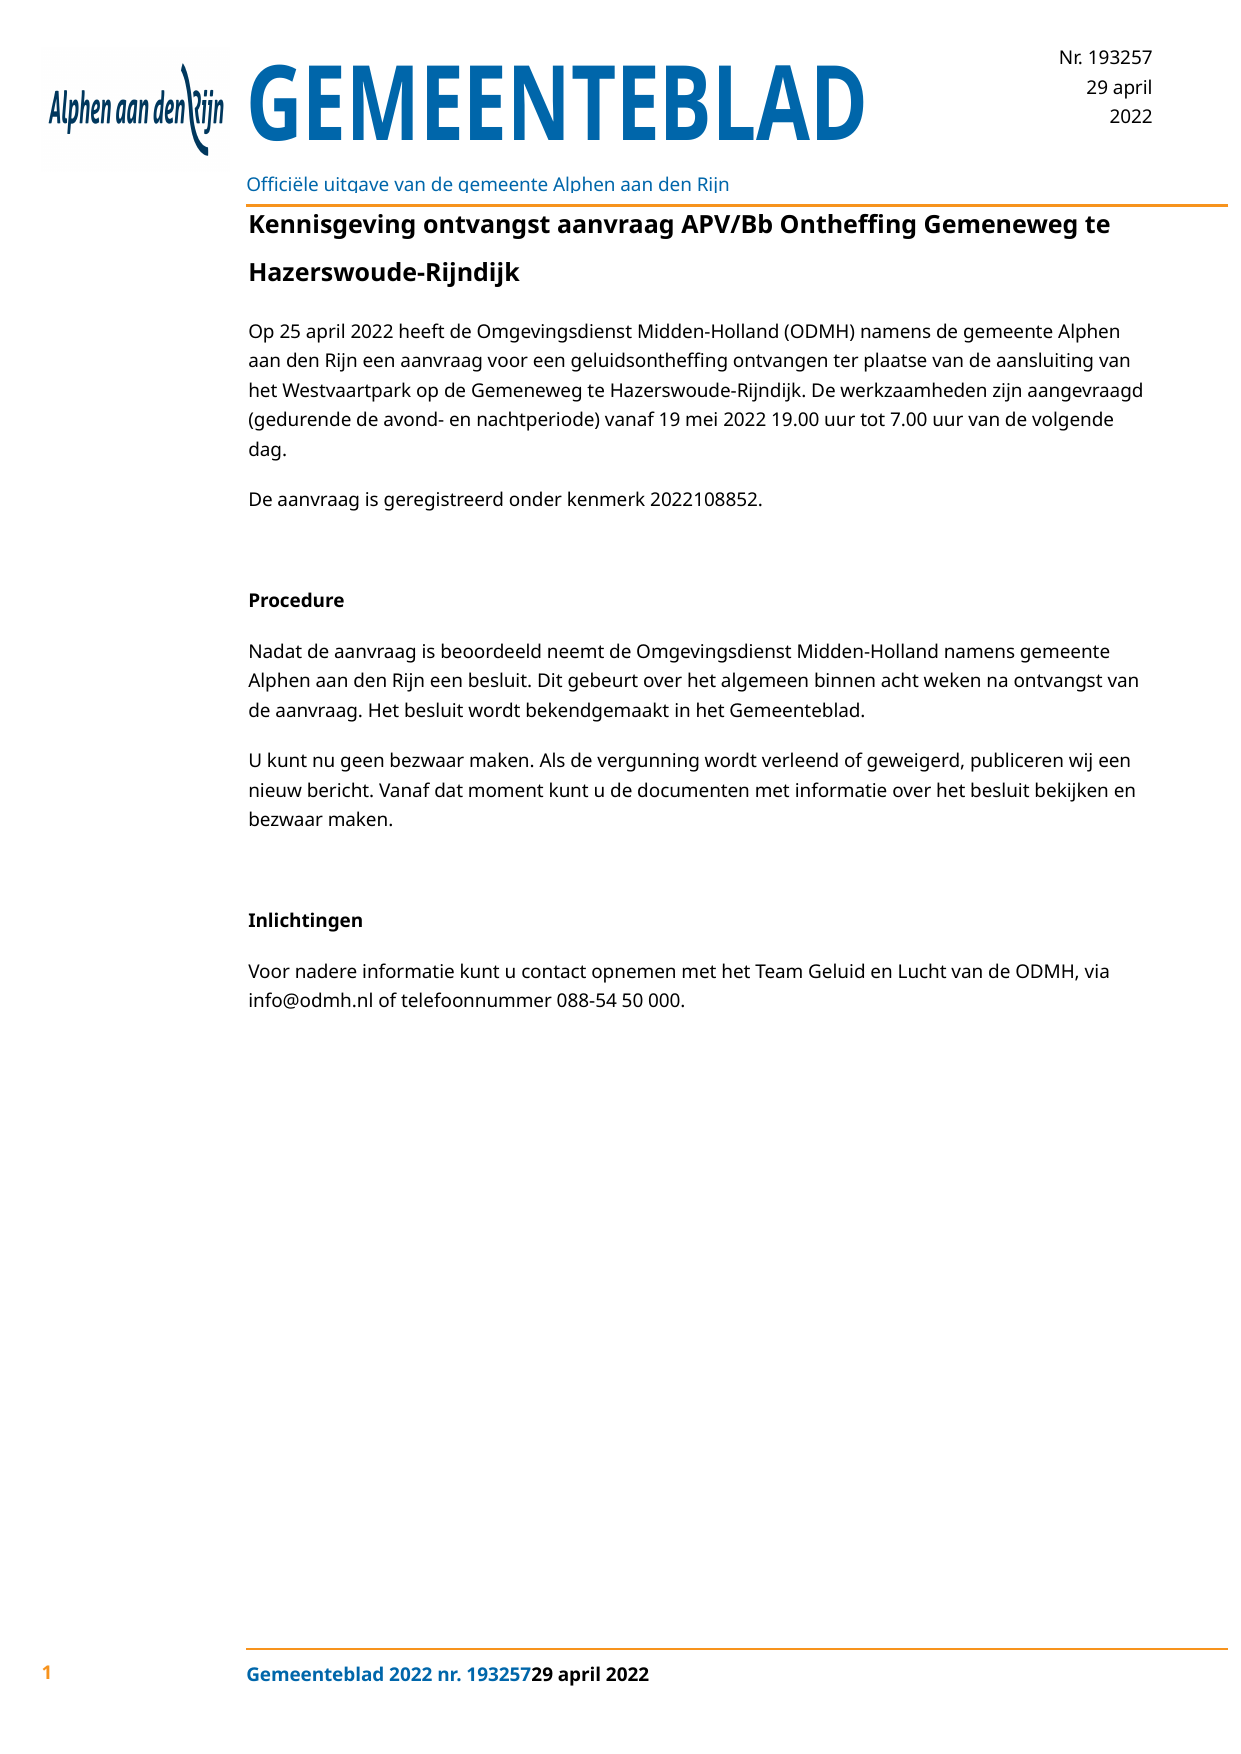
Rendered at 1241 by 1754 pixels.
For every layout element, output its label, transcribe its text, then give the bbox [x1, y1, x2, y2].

text U kunt nu geen bezwaar maken. Als de vergunning wordt verleend of geweigerd, publiceren wij een nieuw bericht. Vanaf dat moment kunt u de documenten met informatie over het besluit bekijken en bezwaar maken. [248, 747, 1152, 832]
text Voor nadere informatie kunt u contact opnemen met het Team Geluid en Lucht van de ODMH, via info@odmh.nl of telefoonnummer 088-54 50 000. [248, 958, 1152, 1013]
text Inlichtingen [248, 907, 1152, 933]
text Op 25 april 2022 heeft de Omgevingsdienst Midden-Holland (ODMH) namens de gemeente Alphen aan den Rijn een aanvraag voor een geluidsontheffing ontvangen ter plaatse van de aansluiting van het Westvaartpark op de Gemeneweg te Hazerswoude-Rijndijk. De werkzaamheden zijn aangevraagd (gedurende de avond- en nachtperiode) vanaf 19 mei 2022 19.00 uur tot 7.00 uur van de volgende dag. [248, 318, 1152, 462]
picture [41, 47, 231, 172]
text De aanvraag is geregistreerd onder kenmerk 2022108852. [248, 487, 1152, 512]
text Nadat de aanvraag is beoordeeld neemt de Omgevingsdienst Midden-Holland namens gemeente Alphen aan den Rijn een besluit. Dit gebeurt over het algemeen binnen acht weken na ontvangst van de aanvraag. Het besluit wordt bekendgemaakt in het Gemeenteblad. [248, 638, 1152, 723]
text Kennisgeving ontvangst aanvraag APV/Bb Ontheffing Gemeneweg te Hazerswoude-Rijndijk [248, 207, 1152, 288]
text Procedure [248, 587, 1152, 613]
